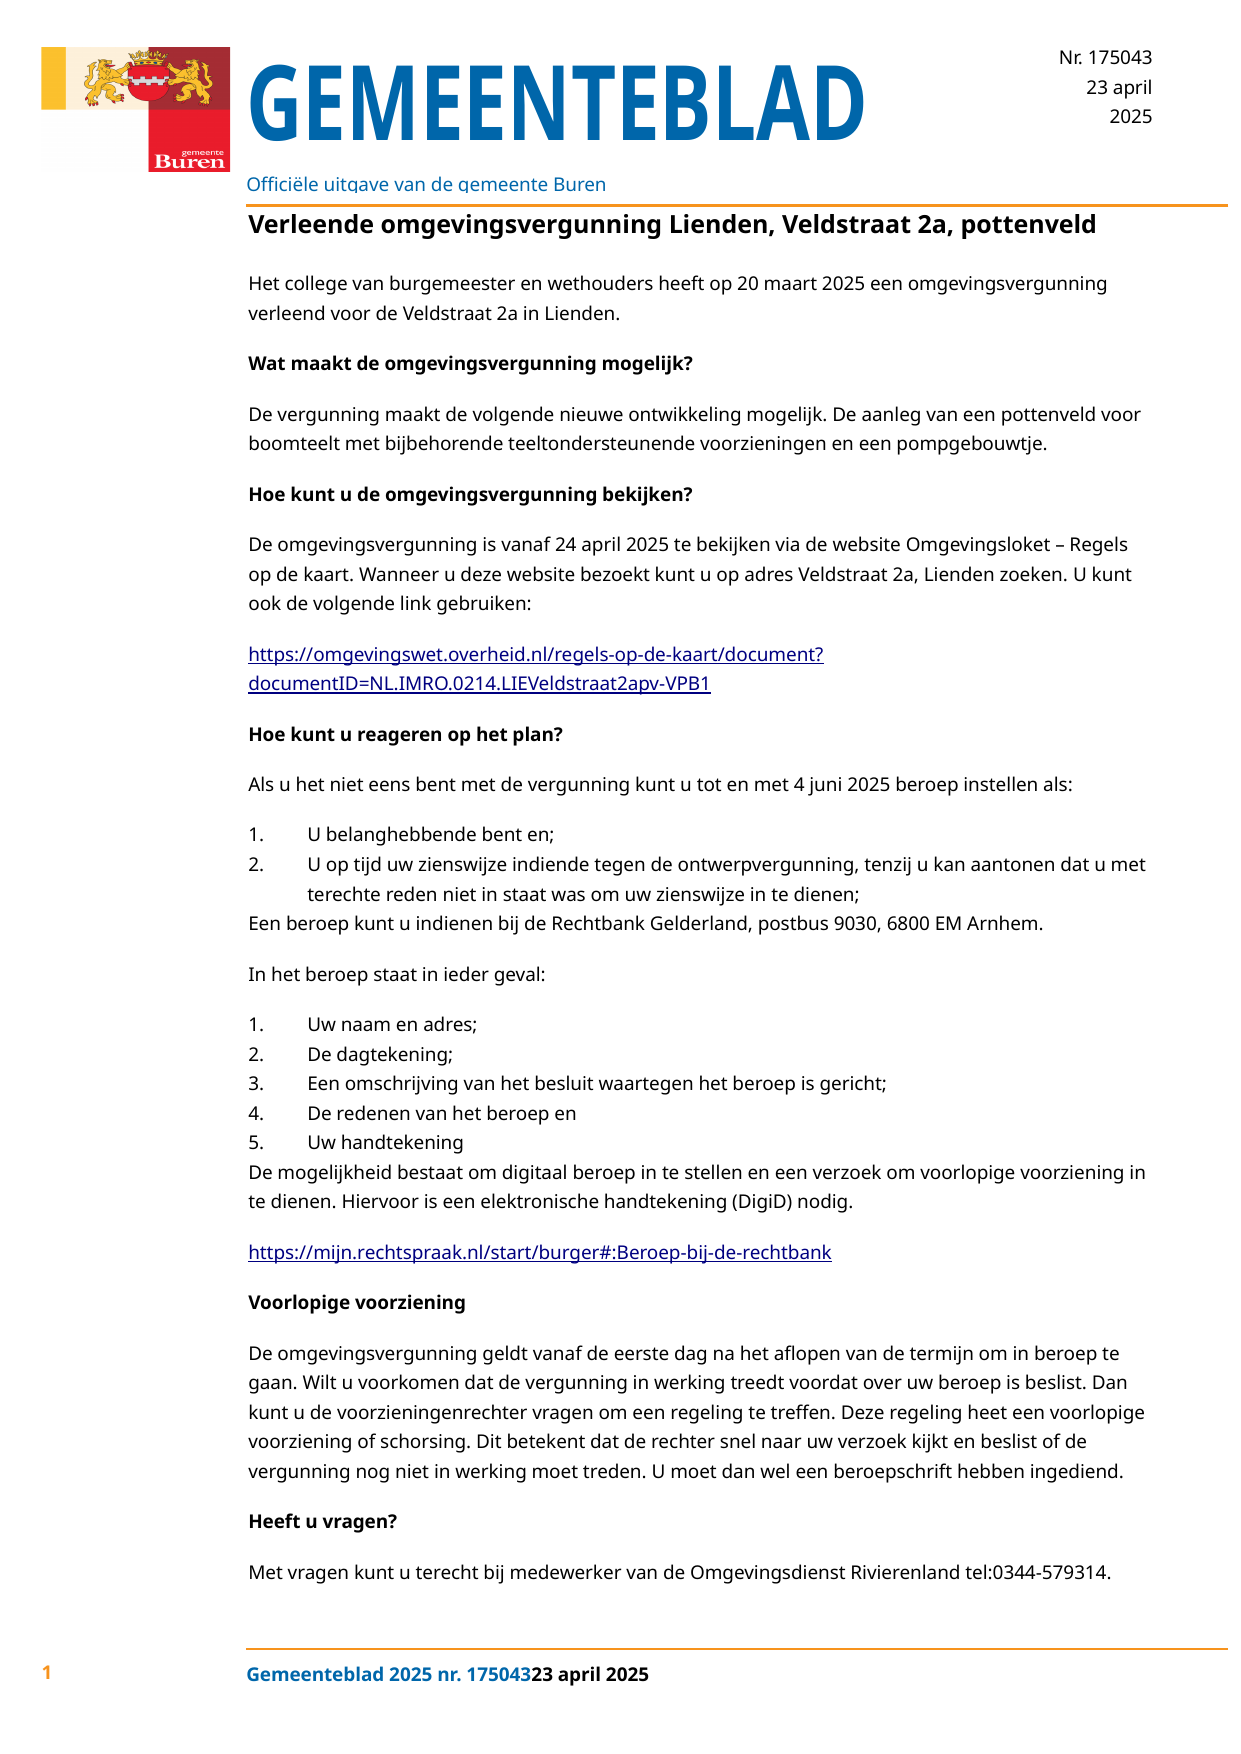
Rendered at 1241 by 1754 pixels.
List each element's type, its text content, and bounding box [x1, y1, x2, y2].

text https://omgevingswet.overheid.nl/regels-op-de-kaart/document?documentID=NL.IMRO.0214.LIEVeldstraat2apv-VPB1 [248, 641, 1152, 696]
list De dagtekening; [248, 1041, 1152, 1066]
picture [41, 47, 231, 172]
list Een omschrijving van het besluit waartegen het beroep is gericht; [248, 1070, 1152, 1096]
text Hoe kunt u reageren op het plan? [248, 721, 1152, 746]
text De mogelijkheid bestaat om digitaal beroep in te stellen en een verzoek om voorlopige voorziening in te dienen. Hiervoor is een elektronische handtekening (DigiD) nodig. [248, 1159, 1152, 1214]
list U op tijd uw zienswijze indiende tegen de ontwerpvergunning, tenzij u kan aantonen dat u met terechte reden niet in staat was om uw zienswijze in te dienen; [248, 851, 1152, 906]
text Wat maakt de omgevingsvergunning mogelijk? [248, 350, 1152, 376]
text Voorlopige voorziening [248, 1289, 1152, 1315]
text Met vragen kunt u terecht bij medewerker van de Omgevingsdienst Rivierenland tel:0344-579314. [248, 1559, 1152, 1585]
text In het beroep staat in ieder geval: [248, 961, 1152, 986]
list U belanghebbende bent en; [248, 822, 1152, 847]
text Hoe kunt u de omgevingsvergunning bekijken? [248, 481, 1152, 506]
text Een beroep kunt u indienen bij de Rechtbank Gelderland, postbus 9030, 6800 EM Arnhem. [248, 910, 1152, 936]
list Uw handtekening [248, 1129, 1152, 1155]
list Uw naam en adres; [248, 1011, 1152, 1037]
text Heeft u vragen? [248, 1509, 1152, 1534]
text Als u het niet eens bent met de vergunning kunt u tot en met 4 juni 2025 beroep instellen als: [248, 771, 1152, 797]
text Verleende omgevingsvergunning Lienden, Veldstraat 2a, pottenveld [248, 207, 1152, 241]
text De omgevingsvergunning geldt vanaf de eerste dag na het aflopen van de termijn om in beroep te gaan. Wilt u voorkomen dat de vergunning in werking treedt voordat over uw beroep is beslist. Dan kunt u de voorzieningenrechter vragen om een regeling te treffen. Deze regeling heet een voorlopige voorziening of schorsing. Dit betekent dat de rechter snel naar uw verzoek kijkt en beslist of de vergunning nog niet in werking moet treden. U moet dan wel een beroepschrift hebben ingediend. [248, 1340, 1152, 1484]
text https://mijn.rechtspraak.nl/start/burger#:Beroep-bij-de-rechtbank [248, 1239, 1152, 1265]
list De redenen van het beroep en [248, 1100, 1152, 1126]
text De omgevingsvergunning is vanaf 24 april 2025 te bekijken via de website Omgevingsloket – Regels op de kaart. Wanneer u deze website bezoekt kunt u op adres Veldstraat 2a, Lienden zoeken. U kunt ook de volgende link gebruiken: [248, 531, 1152, 616]
text De vergunning maakt de volgende nieuwe ontwikkeling mogelijk. De aanleg van een pottenveld voor boomteelt met bijbehorende teeltondersteunende voorzieningen en een pompgebouwtje. [248, 401, 1152, 456]
text Het college van burgemeester en wethouders heeft op 20 maart 2025 een omgevingsvergunning verleend voor de Veldstraat 2a in Lienden. [248, 270, 1152, 326]
